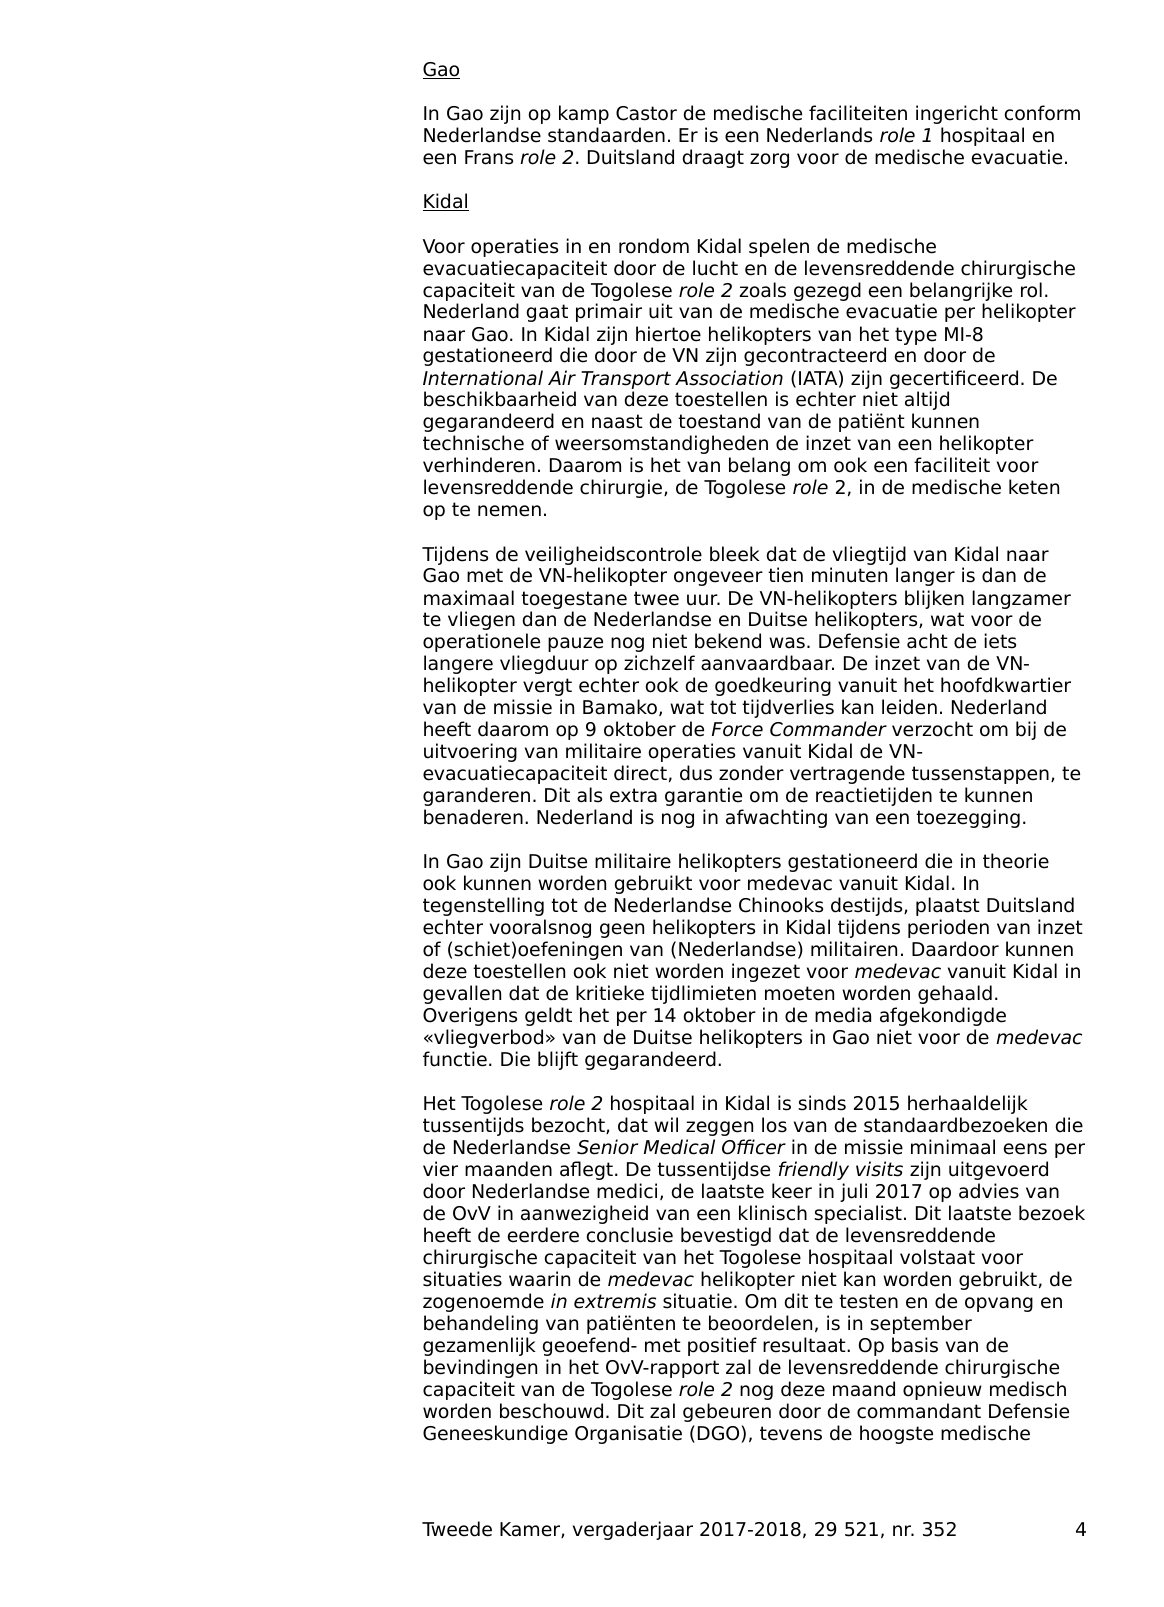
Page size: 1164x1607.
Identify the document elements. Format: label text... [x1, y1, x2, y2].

text In Gao zijn Duitse militaire helikopters gestationeerd die in theorie ook kunnen worden gebruikt voor medevac vanuit Kidal. In tegenstelling tot de Nederlandse Chinooks destijds, plaatst Duitsland echter vooralsnog geen helikopters in Kidal tijdens perioden van inzet of (schiet)oefeningen van (Nederlandse) militairen. Daardoor kunnen deze toestellen ook niet worden ingezet voor medevac vanuit Kidal in gevallen dat de kritieke tijdlimieten moeten worden gehaald. Overigens geldt het per 14 oktober in de media afgekondigde «vliegverbod» van de Duitse helikopters in Gao niet voor de medevac functie. Die blijft gegarandeerd. [422, 851, 1087, 1071]
text In Gao zijn op kamp Castor de medische faciliteiten ingericht conform Nederlandse standaarden. Er is een Nederlands role 1 hospitaal en een Frans role 2. Duitsland draagt zorg voor de medische evacuatie. [422, 103, 1087, 169]
text Voor operaties in en rondom Kidal spelen de medische evacuatiecapaciteit door de lucht en de levensreddende chirurgische capaciteit van de Togolese role 2 zoals gezegd een belangrijke rol. Nederland gaat primair uit van de medische evacuatie per helikopter naar Gao. In Kidal zijn hiertoe helikopters van het type MI-8 gestationeerd die door de VN zijn gecontracteerd en door de International Air Transport Association (IATA) zijn gecertificeerd. De beschikbaarheid van deze toestellen is echter niet altijd gegarandeerd en naast de toestand van de patiënt kunnen technische of weersomstandigheden de inzet van een helikopter verhinderen. Daarom is het van belang om ook een faciliteit voor levensreddende chirurgie, de Togolese role 2, in de medische keten op te nemen. [422, 236, 1087, 521]
subtitle Gao [422, 59, 1087, 81]
subtitle Kidal [422, 191, 1087, 213]
text Tijdens de veiligheidscontrole bleek dat de vliegtijd van Kidal naar Gao met de VN-helikopter ongeveer tien minuten langer is dan de maximaal toegestane twee uur. De VN-helikopters blijken langzamer te vliegen dan de Nederlandse en Duitse helikopters, wat voor de operationele pauze nog niet bekend was. Defensie acht de iets langere vliegduur op zichzelf aanvaardbaar. De inzet van de VN-helikopter vergt echter ook de goedkeuring vanuit het hoofdkwartier van de missie in Bamako, wat tot tijdverlies kan leiden. Nederland heeft daarom op 9 oktober de Force Commander verzocht om bij de uitvoering van militaire operaties vanuit Kidal de VN-evacuatiecapaciteit direct, dus zonder vertragende tussenstappen, te garanderen. Dit als extra garantie om de reactietijden te kunnen benaderen. Nederland is nog in afwachting van een toezegging. [422, 543, 1087, 829]
text Het Togolese role 2 hospitaal in Kidal is sinds 2015 herhaaldelijk tussentijds bezocht, dat wil zeggen los van de standaardbezoeken die de Nederlandse Senior Medical Officer in de missie minimaal eens per vier maanden aflegt. De tussentijdse friendly visits zijn uitgevoerd door Nederlandse medici, de laatste keer in juli 2017 op advies van de OvV in aanwezigheid van een klinisch specialist. Dit laatste bezoek heeft de eerdere conclusie bevestigd dat de levensreddende chirurgische capaciteit van het Togolese hospitaal volstaat voor situaties waarin de medevac helikopter niet kan worden gebruikt, de zogenoemde in extremis situatie. Om dit te testen en de opvang en behandeling van patiënten te beoordelen, is in september gezamenlijk geoefend- met positief resultaat. Op basis van de bevindingen in het OvV-rapport zal de levensreddende chirurgische capaciteit van de Togolese role 2 nog deze maand opnieuw medisch worden beschouwd. Dit zal gebeuren door de commandant Defensie Geneeskundige Organisatie (DGO), tevens de hoogste medische [422, 1093, 1087, 1445]
